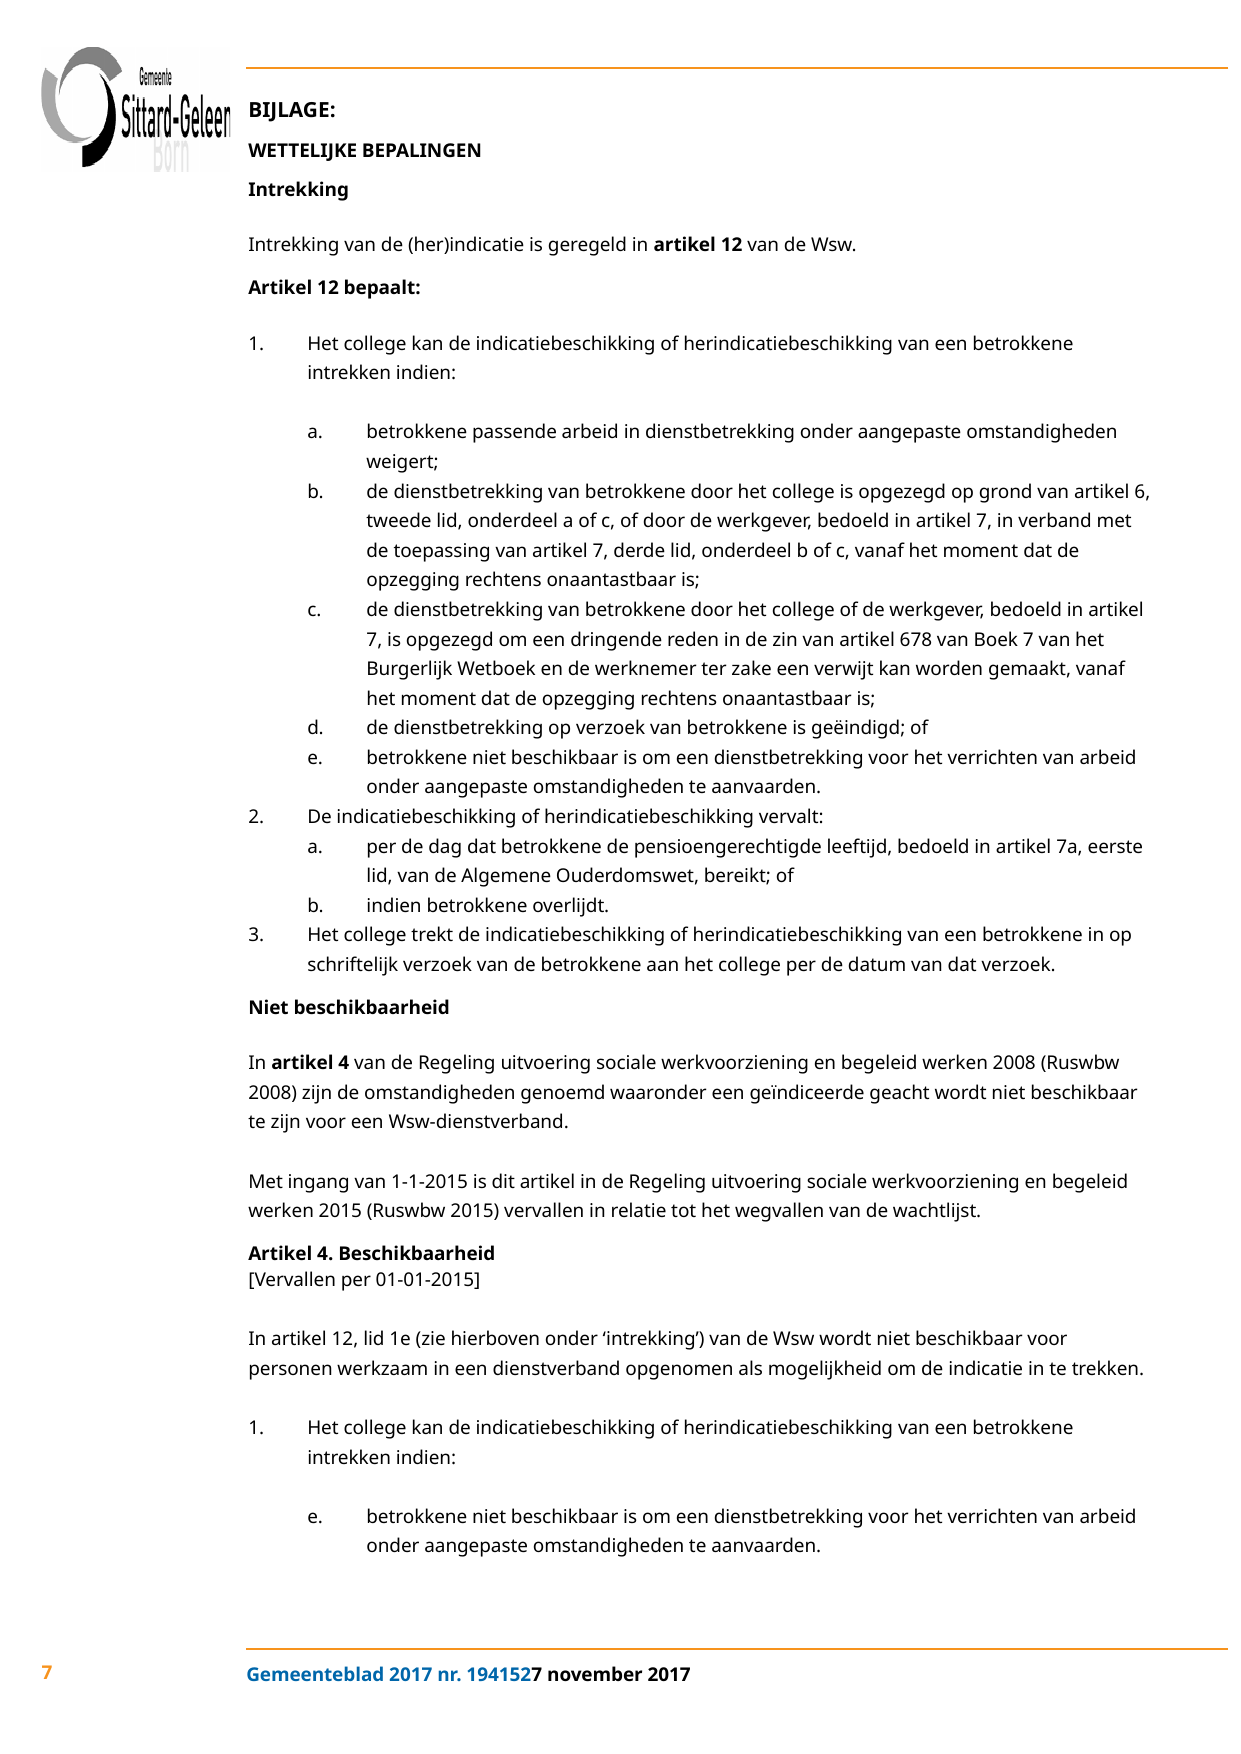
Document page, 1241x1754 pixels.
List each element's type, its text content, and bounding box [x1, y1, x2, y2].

list De indicatiebeschikking of herindicatiebeschikking vervalt: [248, 803, 1152, 829]
list de dienstbetrekking van betrokkene door het college of de werkgever, bedoeld in artikel 7, is opgezegd om een dringende reden in de zin van artikel 678 van Boek 7 van het Burgerlijk Wetboek en de werknemer ter zake een verwijt kan worden gemaakt, vanaf het moment dat de opzegging rechtens onaantastbaar is; [307, 596, 1152, 711]
list per de dag dat betrokkene de pensioengerechtigde leeftijd, bedoeld in artikel 7a, eerste lid, van de Algemene Ouderdomswet, bereikt; of [307, 833, 1152, 888]
list betrokkene niet beschikbaar is om een dienstbetrekking voor het verrichten van arbeid onder aangepaste omstandigheden te aanvaarden. [307, 1503, 1152, 1558]
text Intrekking [248, 176, 1152, 202]
list Het college trekt de indicatiebeschikking of herindicatiebeschikking van een betrokkene in op schriftelijk verzoek van de betrokkene aan het college per de datum van dat verzoek. [248, 922, 1152, 977]
list Het college kan de indicatiebeschikking of herindicatiebeschikking van een betrokkene intrekken indien: [248, 330, 1152, 385]
text Niet beschikbaarheid [248, 994, 1152, 1020]
picture [41, 47, 231, 172]
text Artikel 12 bepaalt: [248, 274, 1152, 300]
text Met ingang van 1-1-2015 is dit artikel in de Regeling uitvoering sociale werkvoorziening en begeleid werken 2015 (Ruswbw 2015) vervallen in relatie tot het wegvallen van de wachtlijst. [248, 1168, 1152, 1223]
text BIJLAGE: [248, 95, 1152, 123]
text Intrekking van de (her)indicatie is geregeld in artikel 12 van de Wsw. [248, 231, 1152, 257]
list de dienstbetrekking op verzoek van betrokkene is geëindigd; of [307, 714, 1152, 740]
text In artikel 4 van de Regeling uitvoering sociale werkvoorziening en begeleid werken 2008 (Ruswbw 2008) zijn de omstandigheden genoemd waaronder een geïndiceerde geacht wordt niet beschikbaar te zijn voor een Wsw-dienstverband. [248, 1049, 1152, 1134]
list betrokkene niet beschikbaar is om een dienstbetrekking voor het verrichten van arbeid onder aangepaste omstandigheden te aanvaarden. [307, 744, 1152, 799]
list de dienstbetrekking van betrokkene door het college is opgezegd op grond van artikel 6, tweede lid, onderdeel a of c, of door de werkgever, bedoeld in artikel 7, in verband met de toepassing van artikel 7, derde lid, onderdeel b of c, vanaf het moment dat de opzegging rechtens onaantastbaar is; [307, 478, 1152, 592]
text Artikel 4. Beschikbaarheid [248, 1241, 1152, 1266]
text [Vervallen per 01-01-2015] [248, 1266, 1152, 1292]
list betrokkene passende arbeid in dienstbetrekking onder aangepaste omstandigheden weigert; [307, 419, 1152, 474]
list indien betrokkene overlijdt. [307, 892, 1152, 918]
text WETTELIJKE BEPALINGEN [248, 137, 1152, 163]
text In artikel 12, lid 1e (zie hierboven onder ‘intrekking’) van de Wsw wordt niet beschikbaar voor personen werkzaam in een dienstverband opgenomen als mogelijkheid om de indicatie in te trekken. [248, 1326, 1152, 1381]
list Het college kan de indicatiebeschikking of herindicatiebeschikking van een betrokkene intrekken indien: [248, 1414, 1152, 1469]
